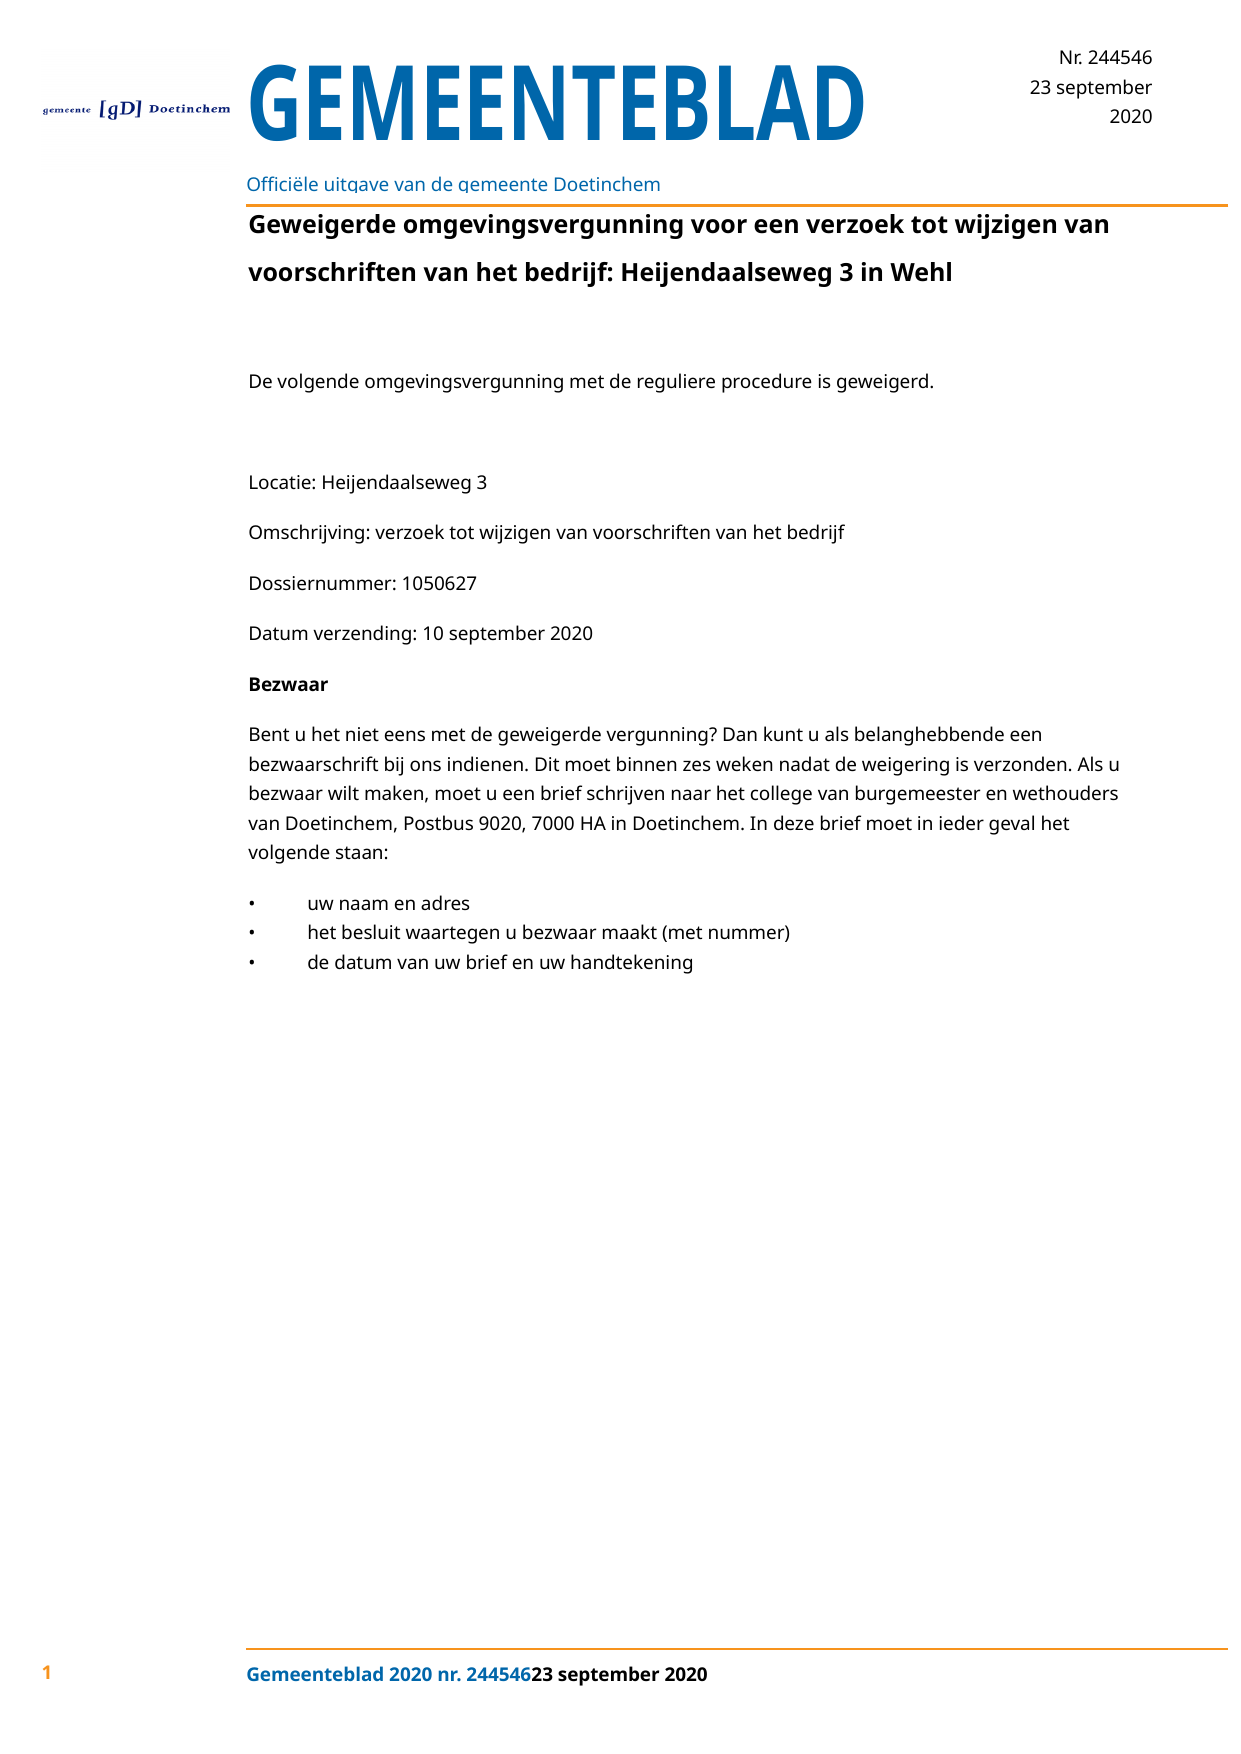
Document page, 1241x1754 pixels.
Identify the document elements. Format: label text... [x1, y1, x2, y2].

text Dossiernummer: 1050627 [248, 570, 1152, 596]
text De volgende omgevingsvergunning met de reguliere procedure is geweigerd. [248, 368, 1152, 394]
text Omschrijving: verzoek tot wijzigen van voorschriften van het bedrijf [248, 519, 1152, 545]
list de datum van uw brief en uw handtekening [248, 949, 1152, 975]
list uw naam en adres [248, 890, 1152, 916]
text Bezwaar [248, 671, 1152, 697]
text Datum verzending: 10 september 2020 [248, 620, 1152, 646]
text Bent u het niet eens met de geweigerde vergunning? Dan kunt u als belanghebbende een bezwaarschrift bij ons indienen. Dit moet binnen zes weken nadat de weigering is verzonden. Als u bezwaar wilt maken, moet u een brief schrijven naar het college van burgemeester en wethouders van Doetinchem, Postbus 9020, 7000 HA in Doetinchem. In deze brief moet in ieder geval het volgende staan: [248, 721, 1152, 865]
picture [41, 47, 231, 172]
text Geweigerde omgevingsvergunning voor een verzoek tot wijzigen van voorschriften van het bedrijf: Heijendaalseweg 3 in Wehl [248, 207, 1152, 288]
text Locatie: Heijendaalseweg 3 [248, 469, 1152, 495]
list het besluit waartegen u bezwaar maakt (met nummer) [248, 919, 1152, 945]
